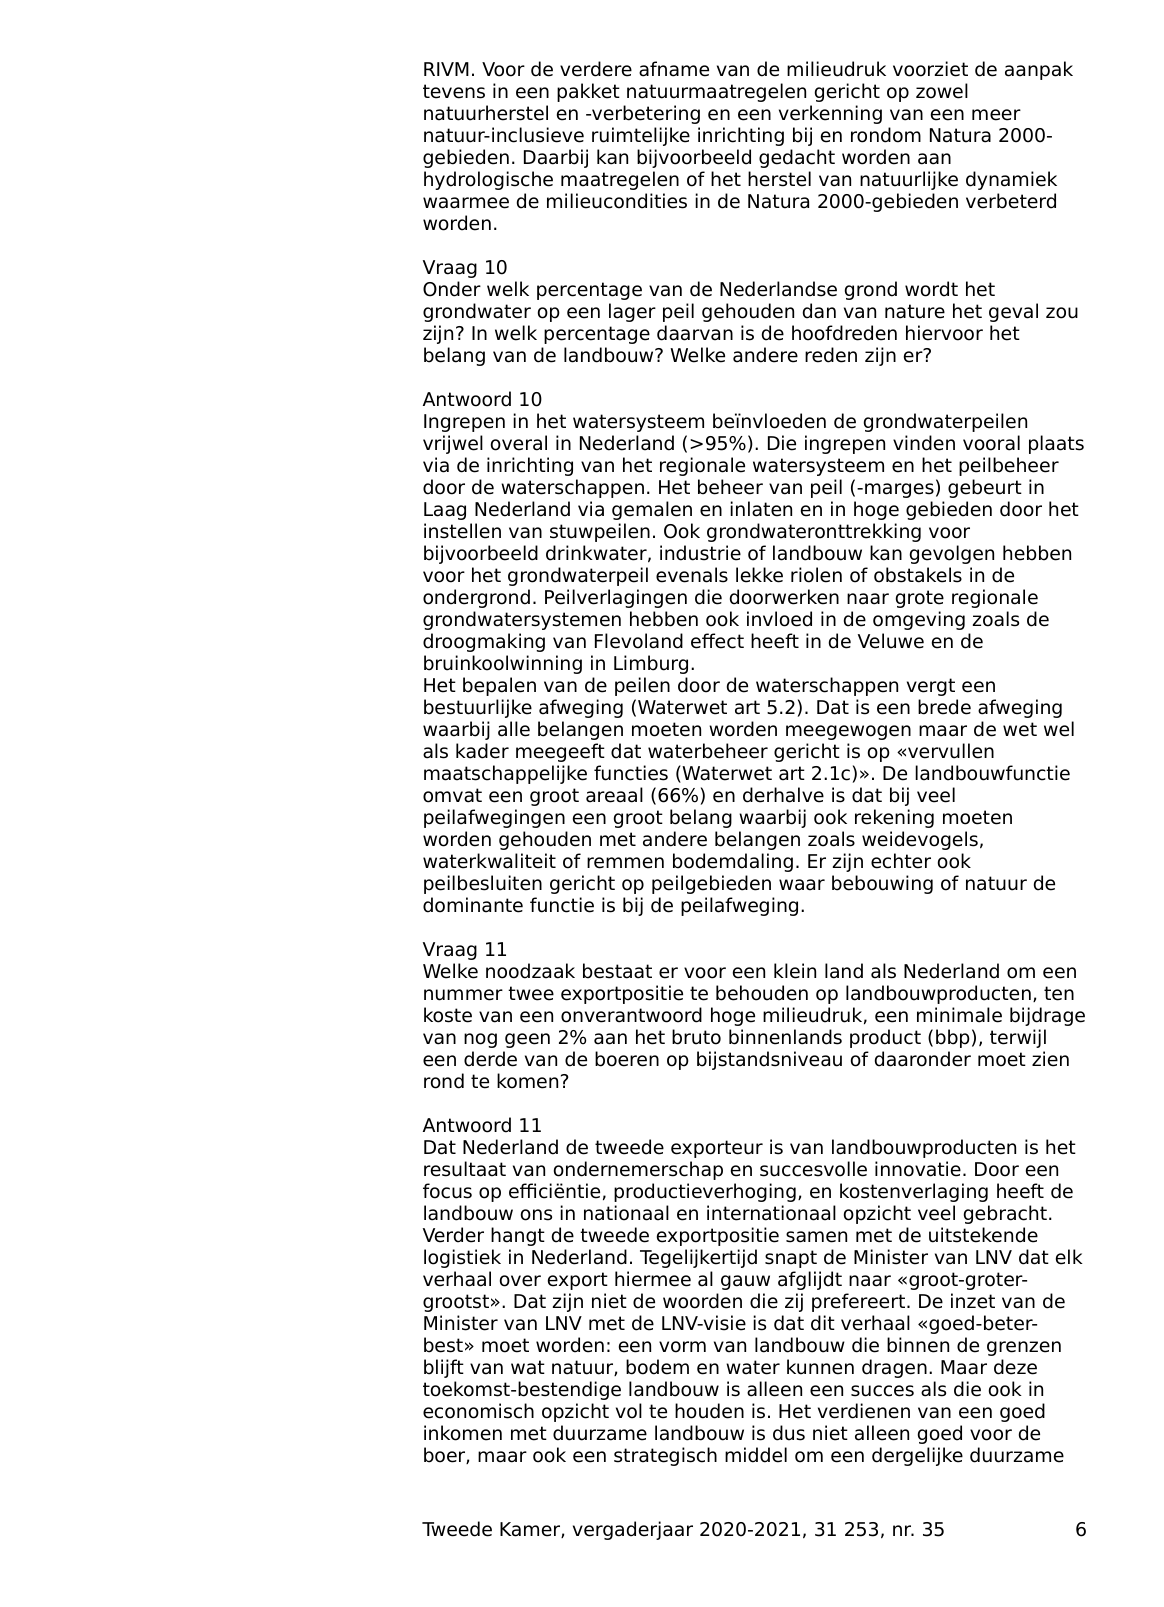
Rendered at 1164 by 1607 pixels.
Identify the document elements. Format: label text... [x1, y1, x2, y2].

text Ingrepen in het watersysteem beïnvloeden de grondwaterpeilen vrijwel overal in Nederland (>95%). Die ingrepen vinden vooral plaats via de inrichting van het regionale watersysteem en het peilbeheer door de waterschappen. Het beheer van peil (-marges) gebeurt in Laag Nederland via gemalen en inlaten en in hoge gebieden door het instellen van stuwpeilen. Ook grondwateronttrekking voor bijvoorbeeld drinkwater, industrie of landbouw kan gevolgen hebben voor het grondwaterpeil evenals lekke riolen of obstakels in de ondergrond. Peilverlagingen die doorwerken naar grote regionale grondwatersystemen hebben ook invloed in de omgeving zoals de droogmaking van Flevoland effect heeft in de Veluwe en de bruinkoolwinning in Limburg. [422, 411, 1087, 675]
text RIVM. Voor de verdere afname van de milieudruk voorziet de aanpak tevens in een pakket natuurmaatregelen gericht op zowel natuurherstel en -verbetering en een verkenning van een meer natuur-inclusieve ruimtelijke inrichting bij en rondom Natura 2000-gebieden. Daarbij kan bijvoorbeeld gedacht worden aan hydrologische maatregelen of het herstel van natuurlijke dynamiek waarmee de milieucondities in de Natura 2000-gebieden verbeterd worden. [422, 59, 1087, 235]
text Antwoord 11 [422, 1115, 1087, 1137]
text Antwoord 10 [422, 389, 1087, 411]
text Vraag 11 [422, 939, 1087, 961]
text Welke noodzaak bestaat er voor een klein land als Nederland om een nummer twee exportpositie te behouden op landbouwproducten, ten koste van een onverantwoord hoge milieudruk, een minimale bijdrage van nog geen 2% aan het bruto binnenlands product (bbp), terwijl een derde van de boeren op bijstandsniveau of daaronder moet zien rond te komen? [422, 961, 1087, 1093]
text Vraag 10 [422, 257, 1087, 279]
text Het bepalen van de peilen door de waterschappen vergt een bestuurlijke afweging (Waterwet art 5.2). Dat is een brede afweging waarbij alle belangen moeten worden meegewogen maar de wet wel als kader meegeeft dat waterbeheer gericht is op «vervullen maatschappelijke functies (Waterwet art 2.1c)». De landbouwfunctie omvat een groot areaal (66%) en derhalve is dat bij veel peilafwegingen een groot belang waarbij ook rekening moeten worden gehouden met andere belangen zoals weidevogels, waterkwaliteit of remmen bodemdaling. Er zijn echter ook peilbesluiten gericht op peilgebieden waar bebouwing of natuur de dominante functie is bij de peilafweging. [422, 675, 1087, 917]
text Dat Nederland de tweede exporteur is van landbouwproducten is het resultaat van ondernemerschap en succesvolle innovatie. Door een focus op efficiëntie, productieverhoging, en kostenverlaging heeft de landbouw ons in nationaal en internationaal opzicht veel gebracht. Verder hangt de tweede exportpositie samen met de uitstekende logistiek in Nederland. Tegelijkertijd snapt de Minister van LNV dat elk verhaal over export hiermee al gauw afglijdt naar «groot-groter-grootst». Dat zijn niet de woorden die zij prefereert. De inzet van de Minister van LNV met de LNV-visie is dat dit verhaal «goed-beter-best» moet worden: een vorm van landbouw die binnen de grenzen blijft van wat natuur, bodem en water kunnen dragen. Maar deze toekomst-bestendige landbouw is alleen een succes als die ook in economisch opzicht vol te houden is. Het verdienen van een goed inkomen met duurzame landbouw is dus niet alleen goed voor de boer, maar ook een strategisch middel om een dergelijke duurzame [422, 1137, 1087, 1467]
text Onder welk percentage van de Nederlandse grond wordt het grondwater op een lager peil gehouden dan van nature het geval zou zijn? In welk percentage daarvan is de hoofdreden hiervoor het belang van de landbouw? Welke andere reden zijn er? [422, 279, 1087, 367]
